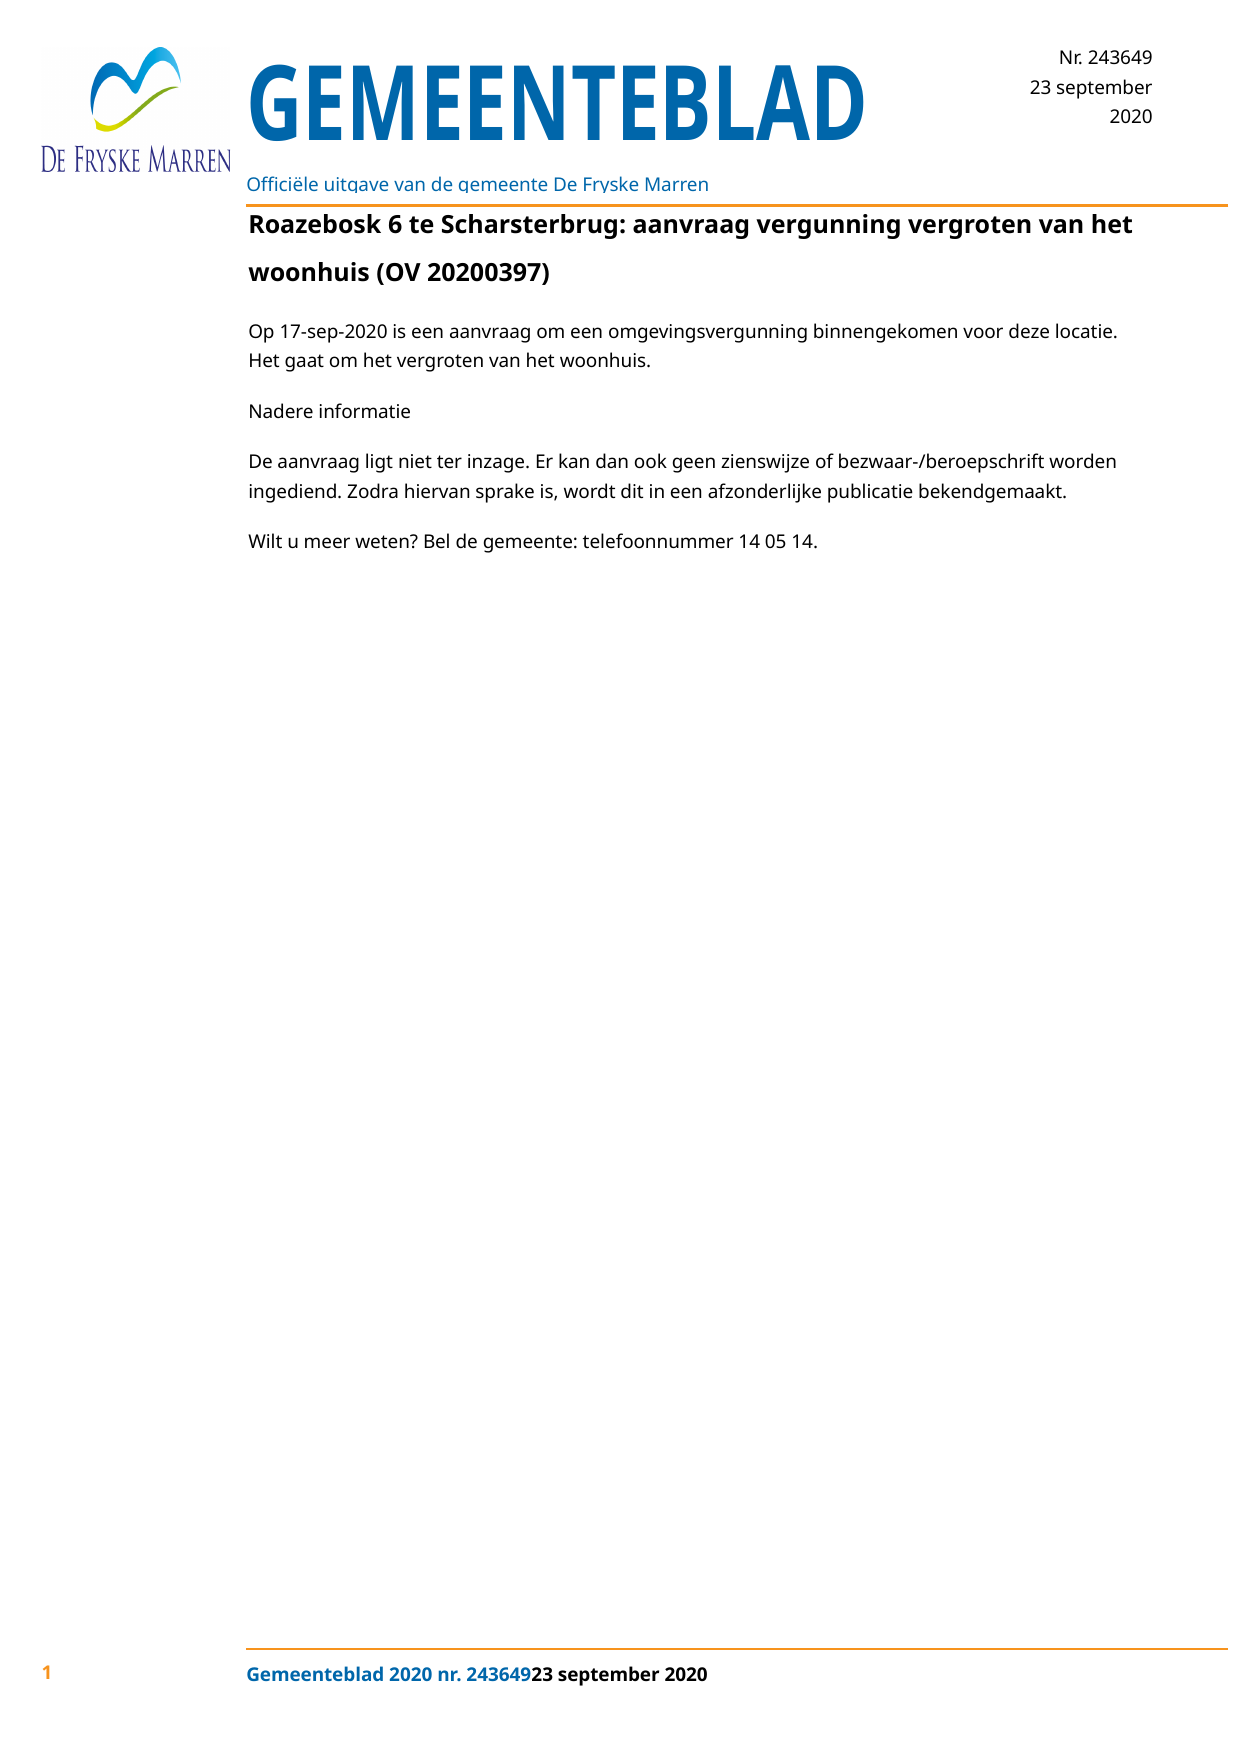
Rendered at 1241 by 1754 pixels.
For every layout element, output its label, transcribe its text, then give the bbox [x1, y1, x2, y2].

text Wilt u meer weten? Bel de gemeente: telefoonnummer 14 05 14. [248, 528, 1152, 554]
text Op 17-sep-2020 is een aanvraag om een omgevingsvergunning binnengekomen voor deze locatie. Het gaat om het vergroten van het woonhuis. [248, 318, 1152, 373]
text Roazebosk 6 te Scharsterbrug: aanvraag vergunning vergroten van het woonhuis (OV 20200397) [248, 207, 1152, 288]
text Nadere informatie [248, 398, 1152, 424]
picture [41, 47, 231, 172]
text De aanvraag ligt niet ter inzage. Er kan dan ook geen zienswijze of bezwaar-/beroepschrift worden ingediend. Zodra hiervan sprake is, wordt dit in een afzonderlijke publicatie bekendgemaakt. [248, 448, 1152, 504]
